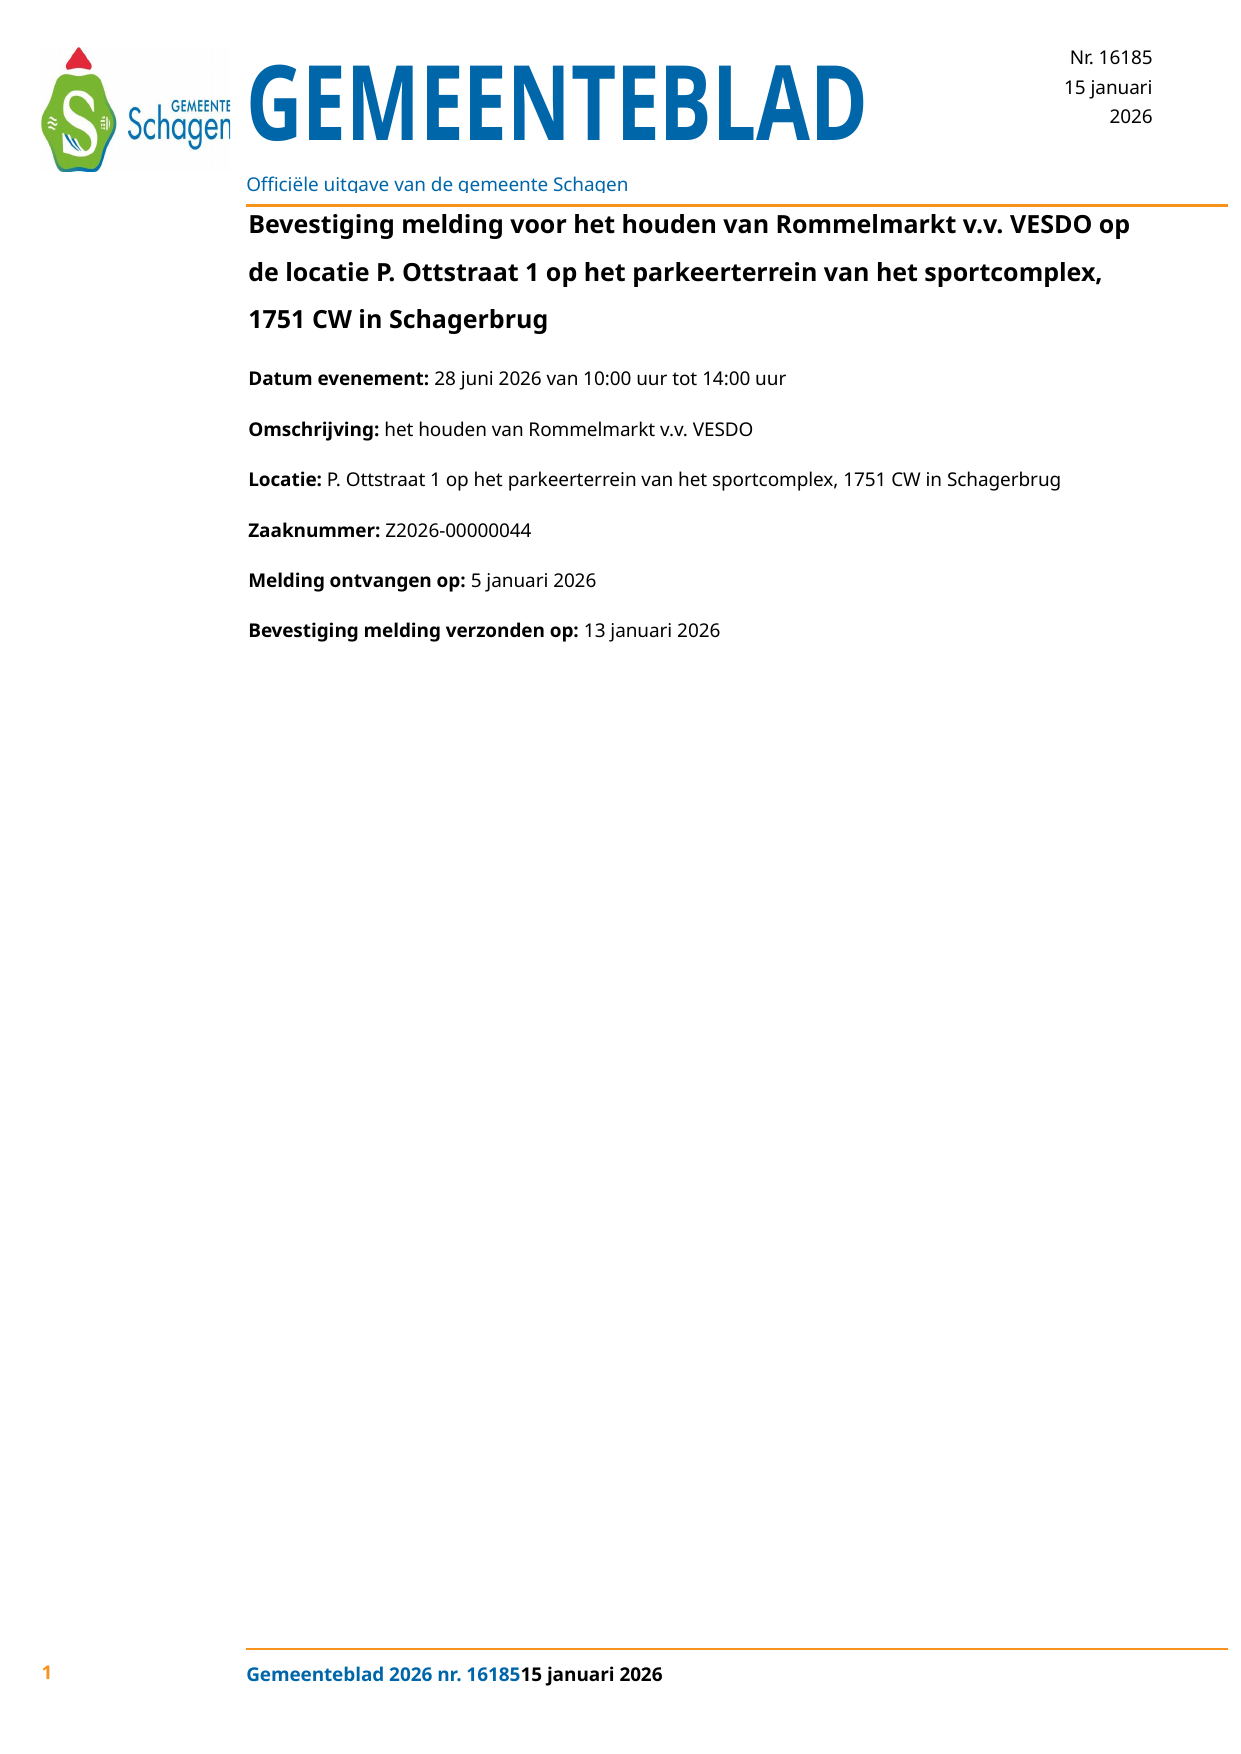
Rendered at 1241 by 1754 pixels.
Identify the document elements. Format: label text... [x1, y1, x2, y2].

text Datum evenement: 28 juni 2026 van 10:00 uur tot 14:00 uur [248, 366, 1152, 391]
text Bevestiging melding voor het houden van Rommelmarkt v.v. VESDO op de locatie P. Ottstraat 1 op het parkeerterrein van het sportcomplex, 1751 CW in Schagerbrug [248, 207, 1152, 336]
text Melding ontvangen op: 5 januari 2026 [248, 567, 1152, 593]
text Locatie: P. Ottstraat 1 op het parkeerterrein van het sportcomplex, 1751 CW in Schagerbrug [248, 466, 1152, 492]
text Zaaknummer: Z2026-00000044 [248, 517, 1152, 542]
text Bevestiging melding verzonden op: 13 januari 2026 [248, 618, 1152, 643]
picture [41, 47, 231, 172]
text Omschrijving: het houden van Rommelmarkt v.v. VESDO [248, 416, 1152, 442]
